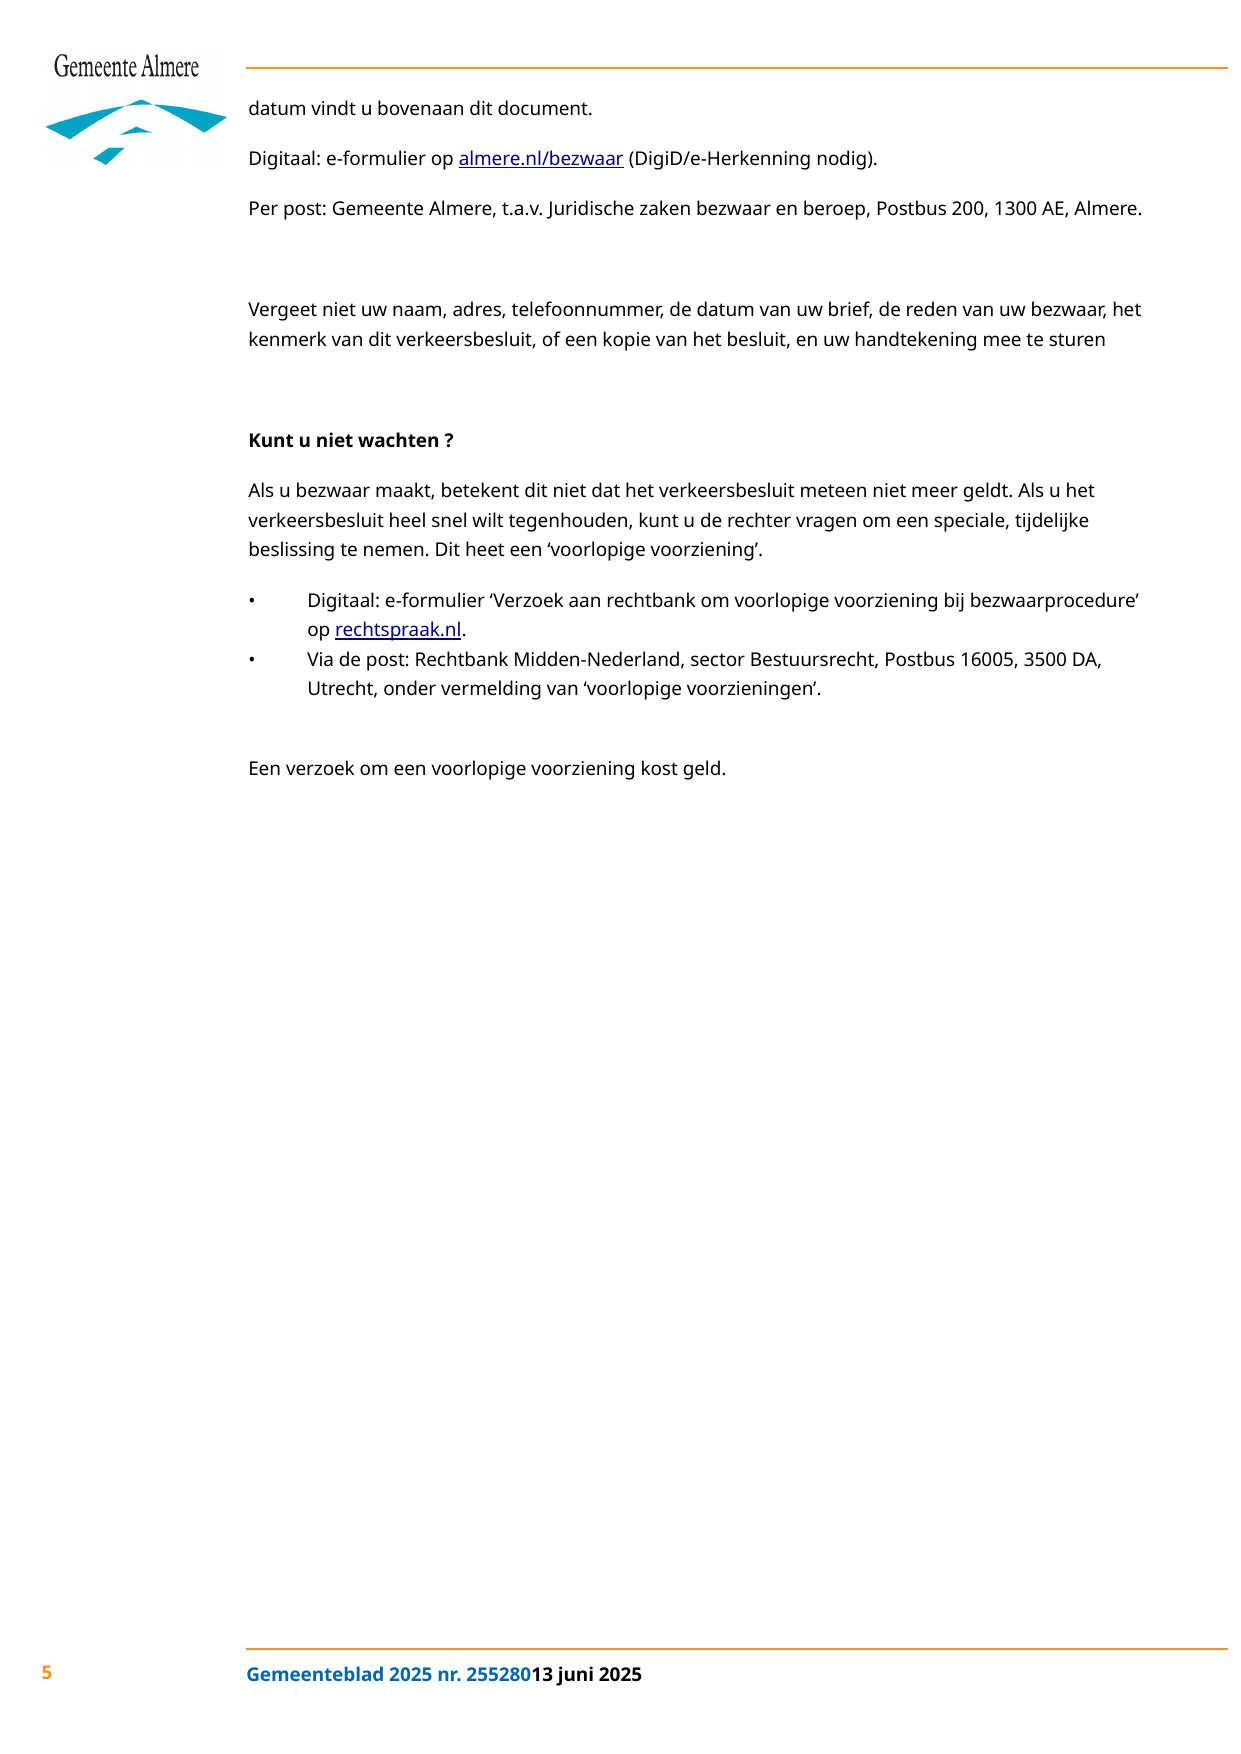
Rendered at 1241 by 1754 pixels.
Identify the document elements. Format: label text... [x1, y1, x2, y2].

text datum vindt u bovenaan dit document. [248, 95, 1152, 121]
list Via de post: Rechtbank Midden-Nederland, sector Bestuursrecht, Postbus 16005, 3500 DA, Utrecht, onder vermelding van ‘voorlopige voorzieningen’. [248, 646, 1152, 701]
text Digitaal: e-formulier op almere.nl/bezwaar (DigiD/e-Herkenning nodig). [248, 145, 1152, 171]
picture [41, 47, 231, 172]
list Digitaal: e-formulier ‘Verzoek aan rechtbank om voorlopige voorziening bij bezwaarprocedure’ op rechtspraak.nl. [248, 587, 1152, 642]
text Als u bezwaar maakt, betekent dit niet dat het verkeersbesluit meteen niet meer geldt. Als u het verkeersbesluit heel snel wilt tegenhouden, kunt u de rechter vragen om een speciale, tijdelijke beslissing te nemen. Dit heet een ‘voorlopige voorziening’. [248, 477, 1152, 562]
text Per post: Gemeente Almere, t.a.v. Juridische zaken bezwaar en beroep, Postbus 200, 1300 AE, Almere. [248, 196, 1152, 221]
text Vergeet niet uw naam, adres, telefoonnummer, de datum van uw brief, de reden van uw bezwaar, het kenmerk van dit verkeersbesluit, of een kopie van het besluit, en uw handtekening mee te sturen [248, 296, 1152, 352]
text Een verzoek om een voorlopige voorziening kost geld. [248, 756, 1152, 781]
text Kunt u niet wachten ? [248, 427, 1152, 453]
